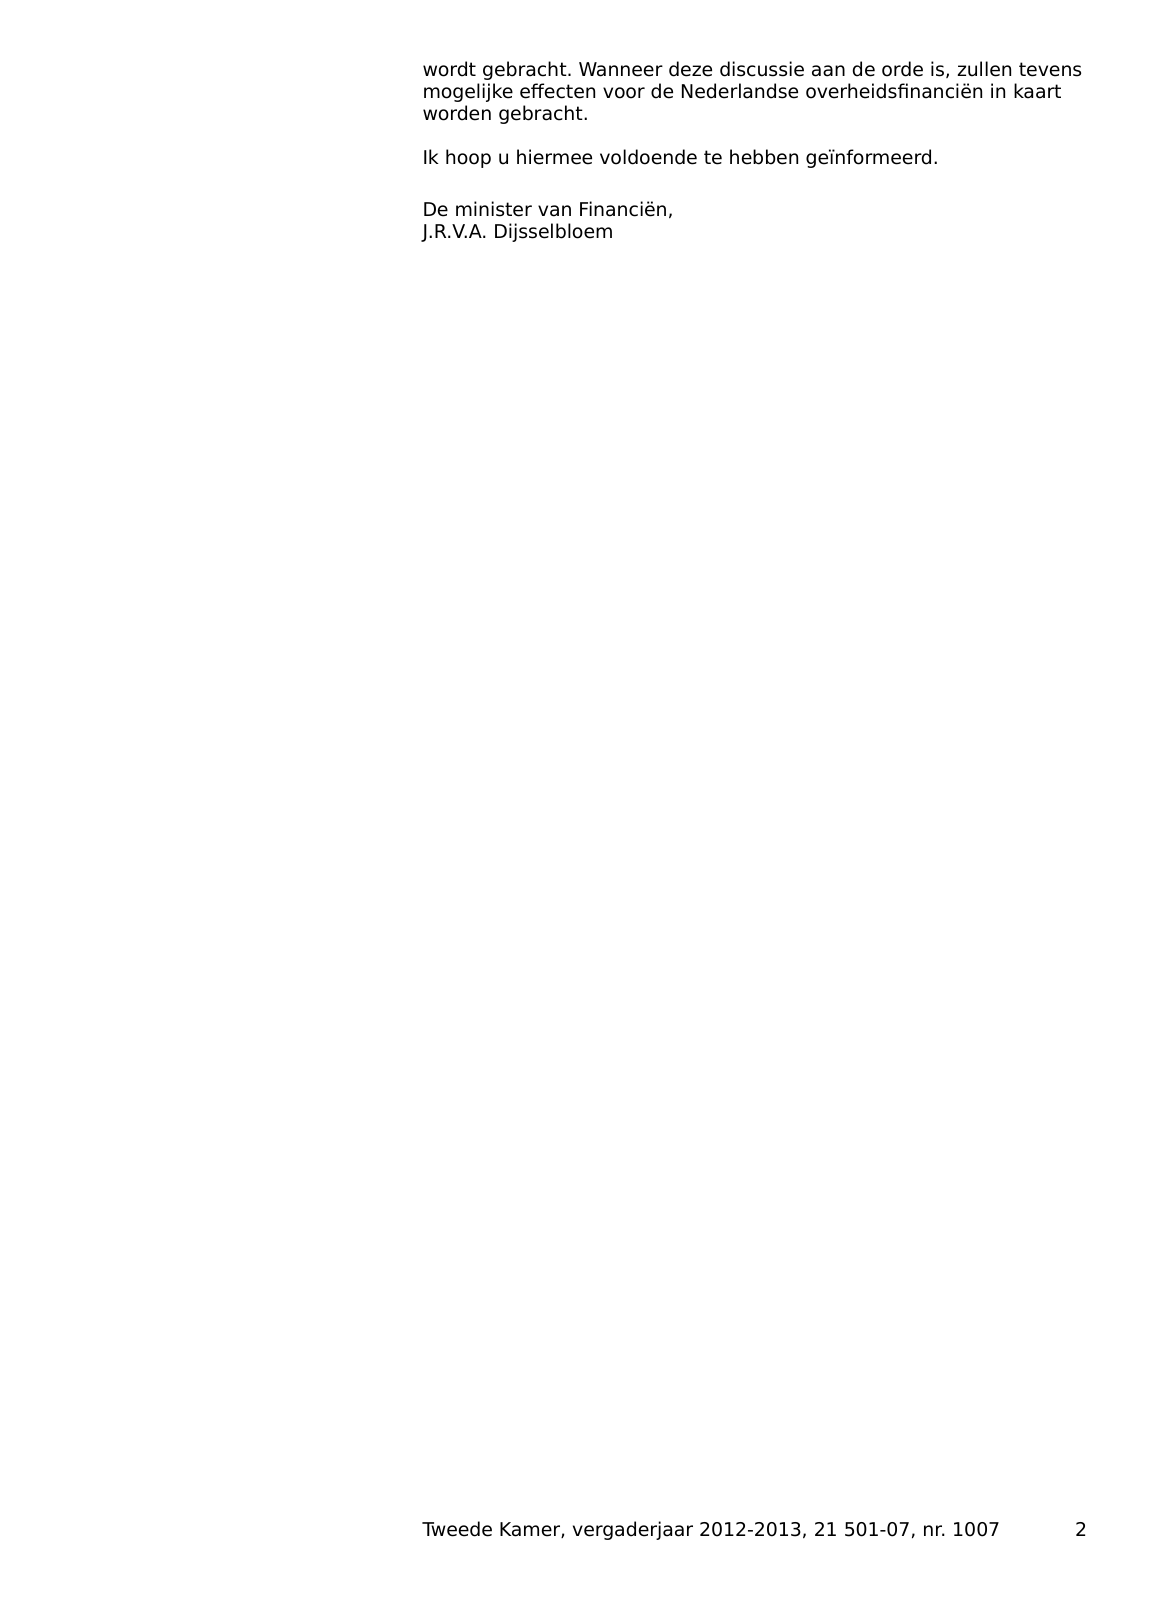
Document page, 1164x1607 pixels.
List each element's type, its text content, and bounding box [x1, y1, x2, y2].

text Ik hoop u hiermee voldoende te hebben geïnformeerd. [422, 147, 1087, 169]
text De minister van Financiën, J.R.V.A. Dijsselbloem [422, 199, 1087, 243]
text wordt gebracht. Wanneer deze discussie aan de orde is, zullen tevens mogelijke effecten voor de Nederlandse overheidsfinanciën in kaart worden gebracht. [422, 59, 1087, 125]
